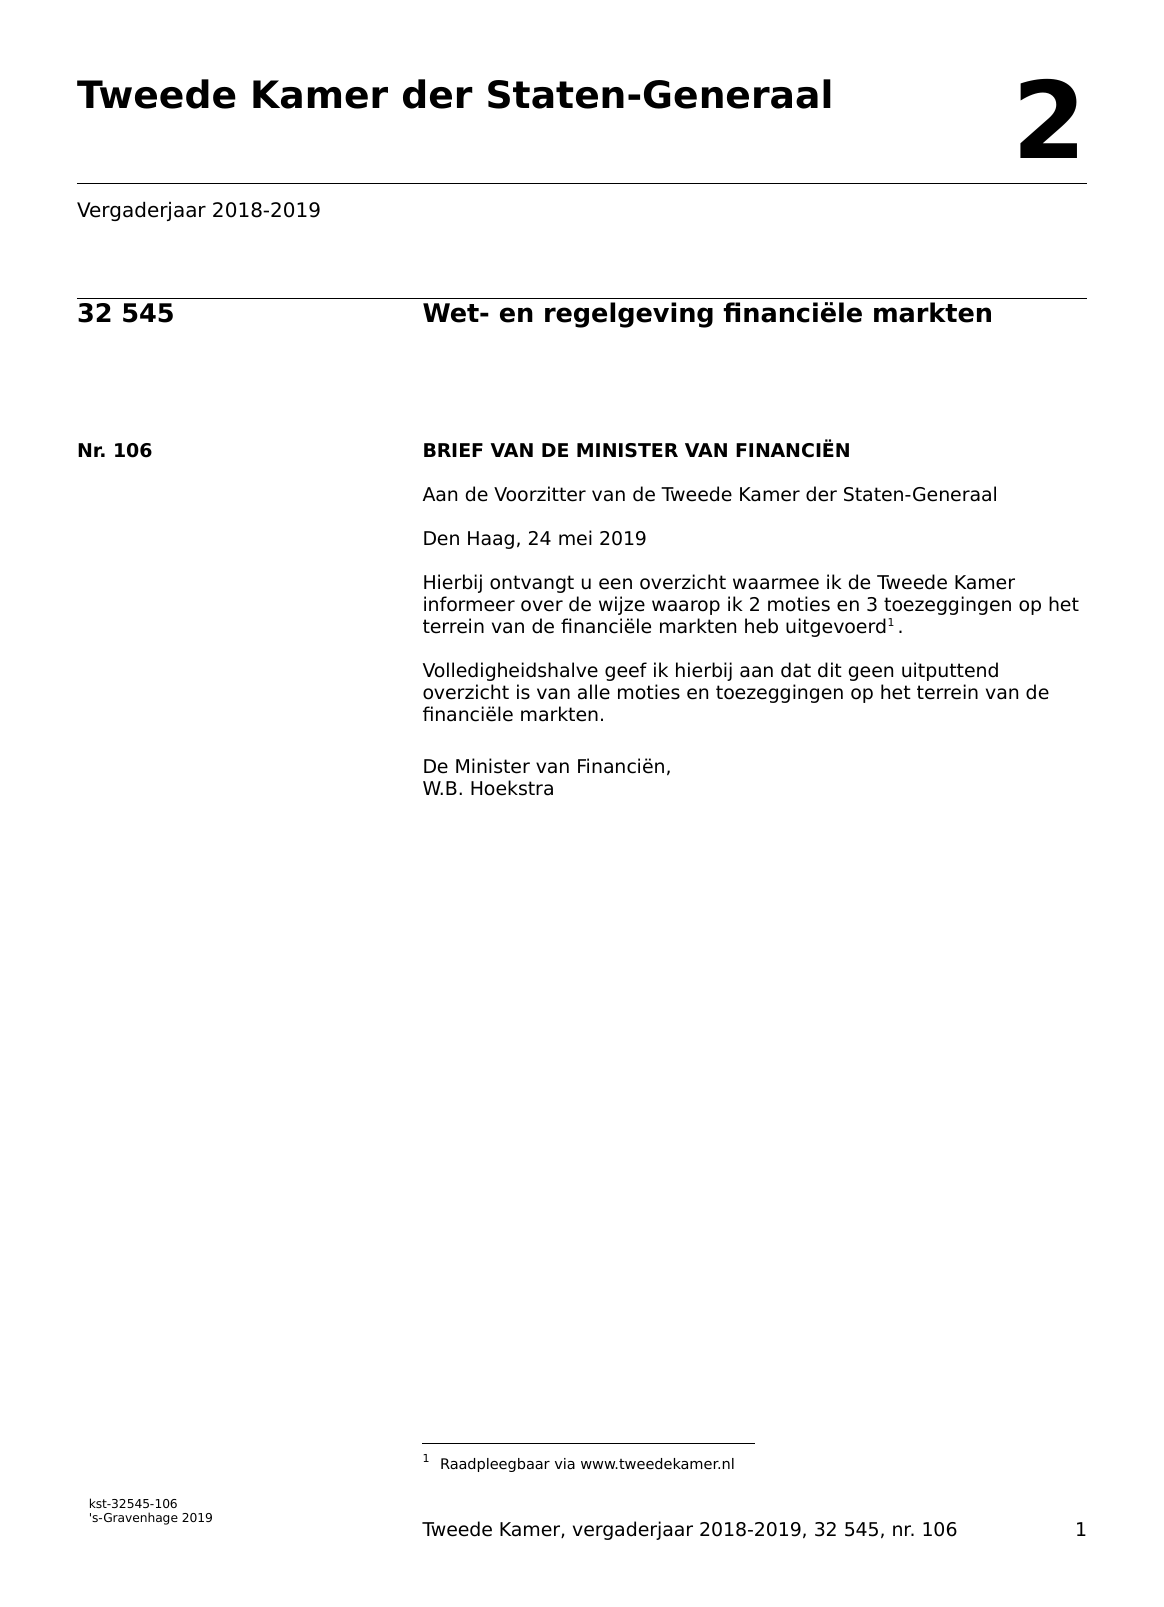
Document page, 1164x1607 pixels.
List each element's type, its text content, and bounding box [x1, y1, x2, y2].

text 's-Gravenhage 2019 [88, 1511, 323, 1525]
text kst-32545-106 [88, 1497, 323, 1511]
text Hierbij ontvangt u een overzicht waarmee ik de Tweede Kamer informeer over de wijze waarop ik 2 moties en 3 toezeggingen op het terrein van de financiële markten heb uitgevoerd. [422, 572, 1087, 638]
table_header 2 [886, 59, 1087, 183]
subtitle Nr. 106 BRIEF VAN DE MINISTER VAN FINANCIËN [77, 440, 1087, 462]
subtitle 32 545 Wet- en regelgeving financiële markten [77, 299, 1087, 329]
table_cell Vergaderjaar 2018-2019 [77, 184, 1087, 298]
text Den Haag, 24 mei 2019 [422, 528, 1087, 550]
text Volledigheidshalve geef ik hierbij aan dat dit geen uitputtend overzicht is van alle moties en toezeggingen op het terrein van de financiële markten. [422, 660, 1087, 726]
text De Minister van Financiën, W.B. Hoekstra [422, 756, 1087, 800]
text Raadpleegbaar via www.tweedekamer.nl [422, 1452, 1087, 1474]
table_header Tweede Kamer der Staten-Generaal [77, 59, 886, 183]
text Aan de Voorzitter van de Tweede Kamer der Staten-Generaal [422, 484, 1087, 506]
